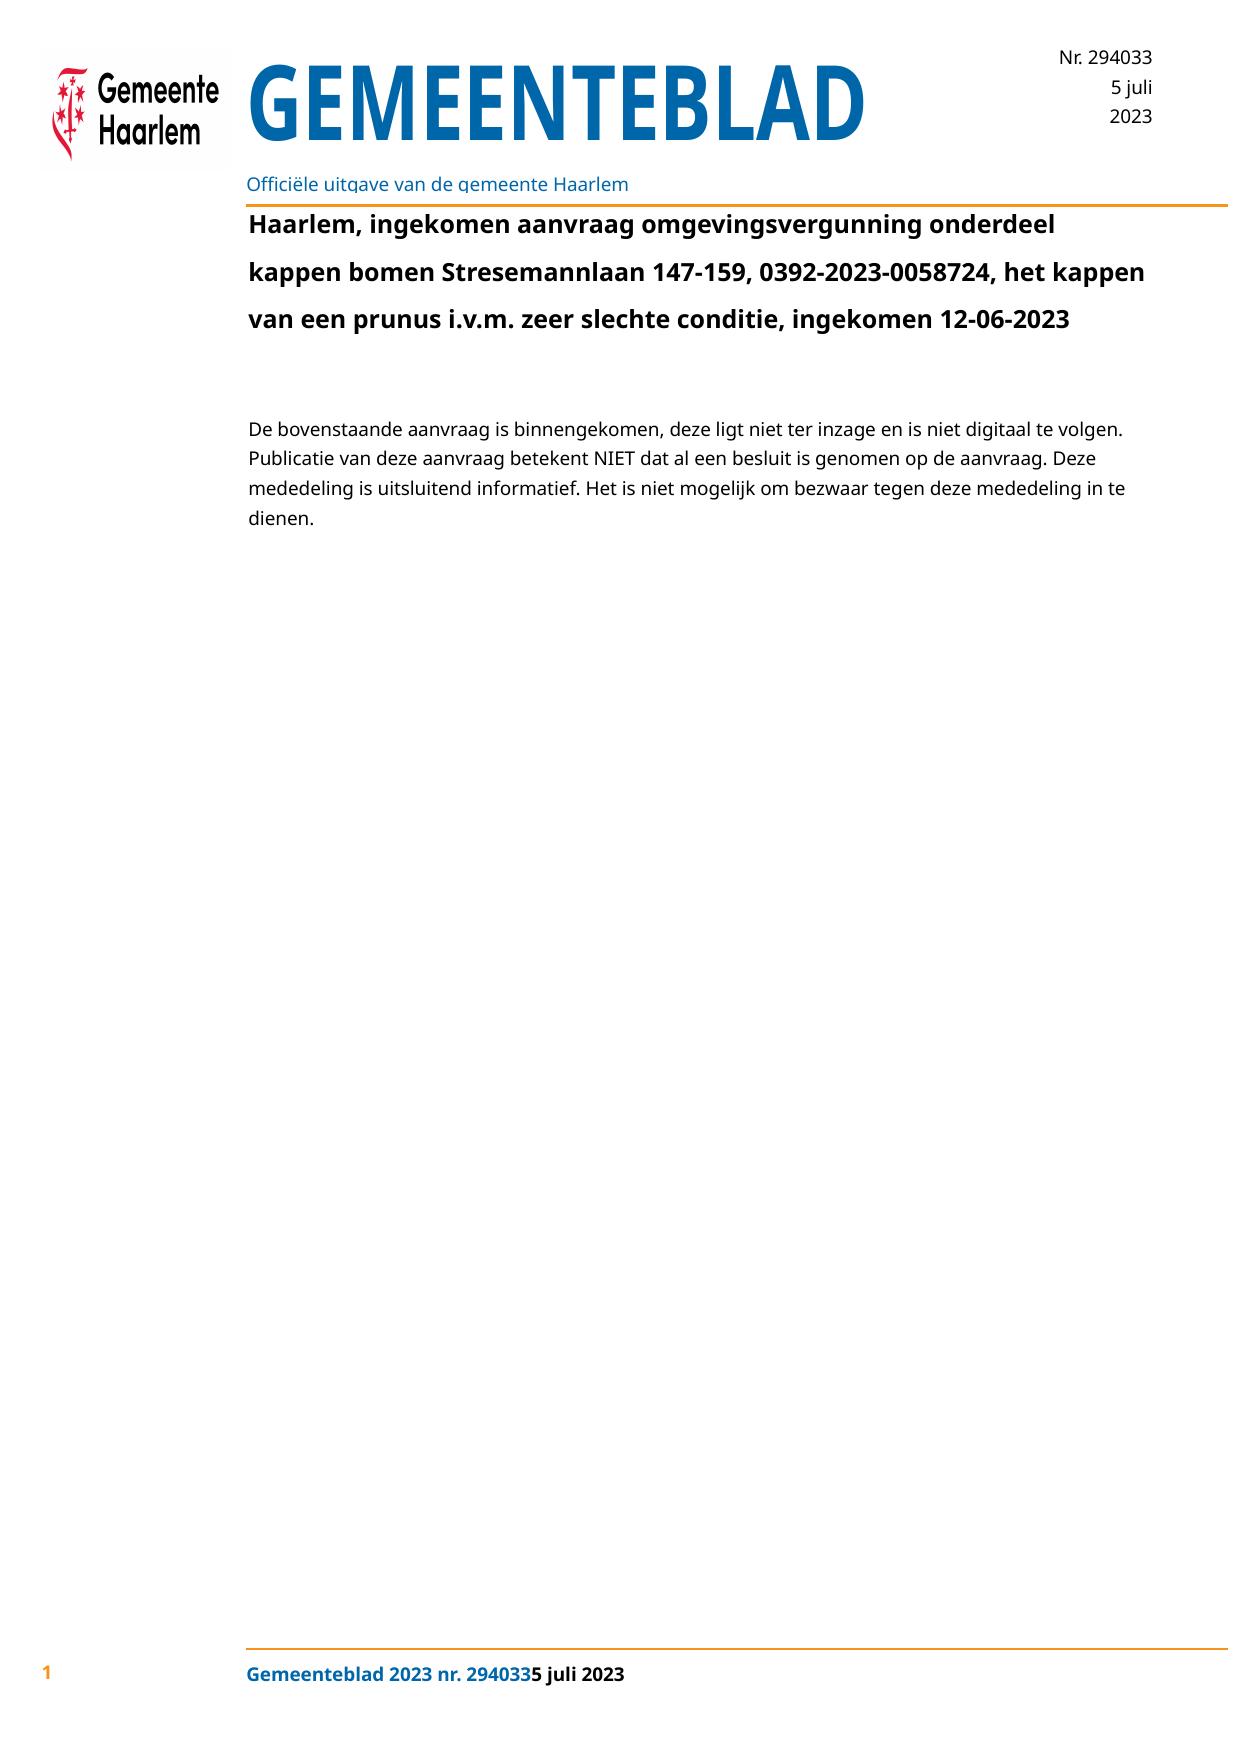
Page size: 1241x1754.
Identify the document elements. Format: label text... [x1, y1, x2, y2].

text De bovenstaande aanvraag is binnengekomen, deze ligt niet ter inzage en is niet digitaal te volgen. Publicatie van deze aanvraag betekent NIET dat al een besluit is genomen op de aanvraag. Deze mededeling is uitsluitend informatief. Het is niet mogelijk om bezwaar tegen deze mededeling in te dienen. [248, 416, 1152, 530]
text Haarlem, ingekomen aanvraag omgevingsvergunning onderdeel kappen bomen Stresemannlaan 147-159, 0392-2023-0058724, het kappen van een prunus i.v.m. zeer slechte conditie, ingekomen 12-06-2023 [248, 207, 1152, 336]
picture [41, 47, 231, 172]
